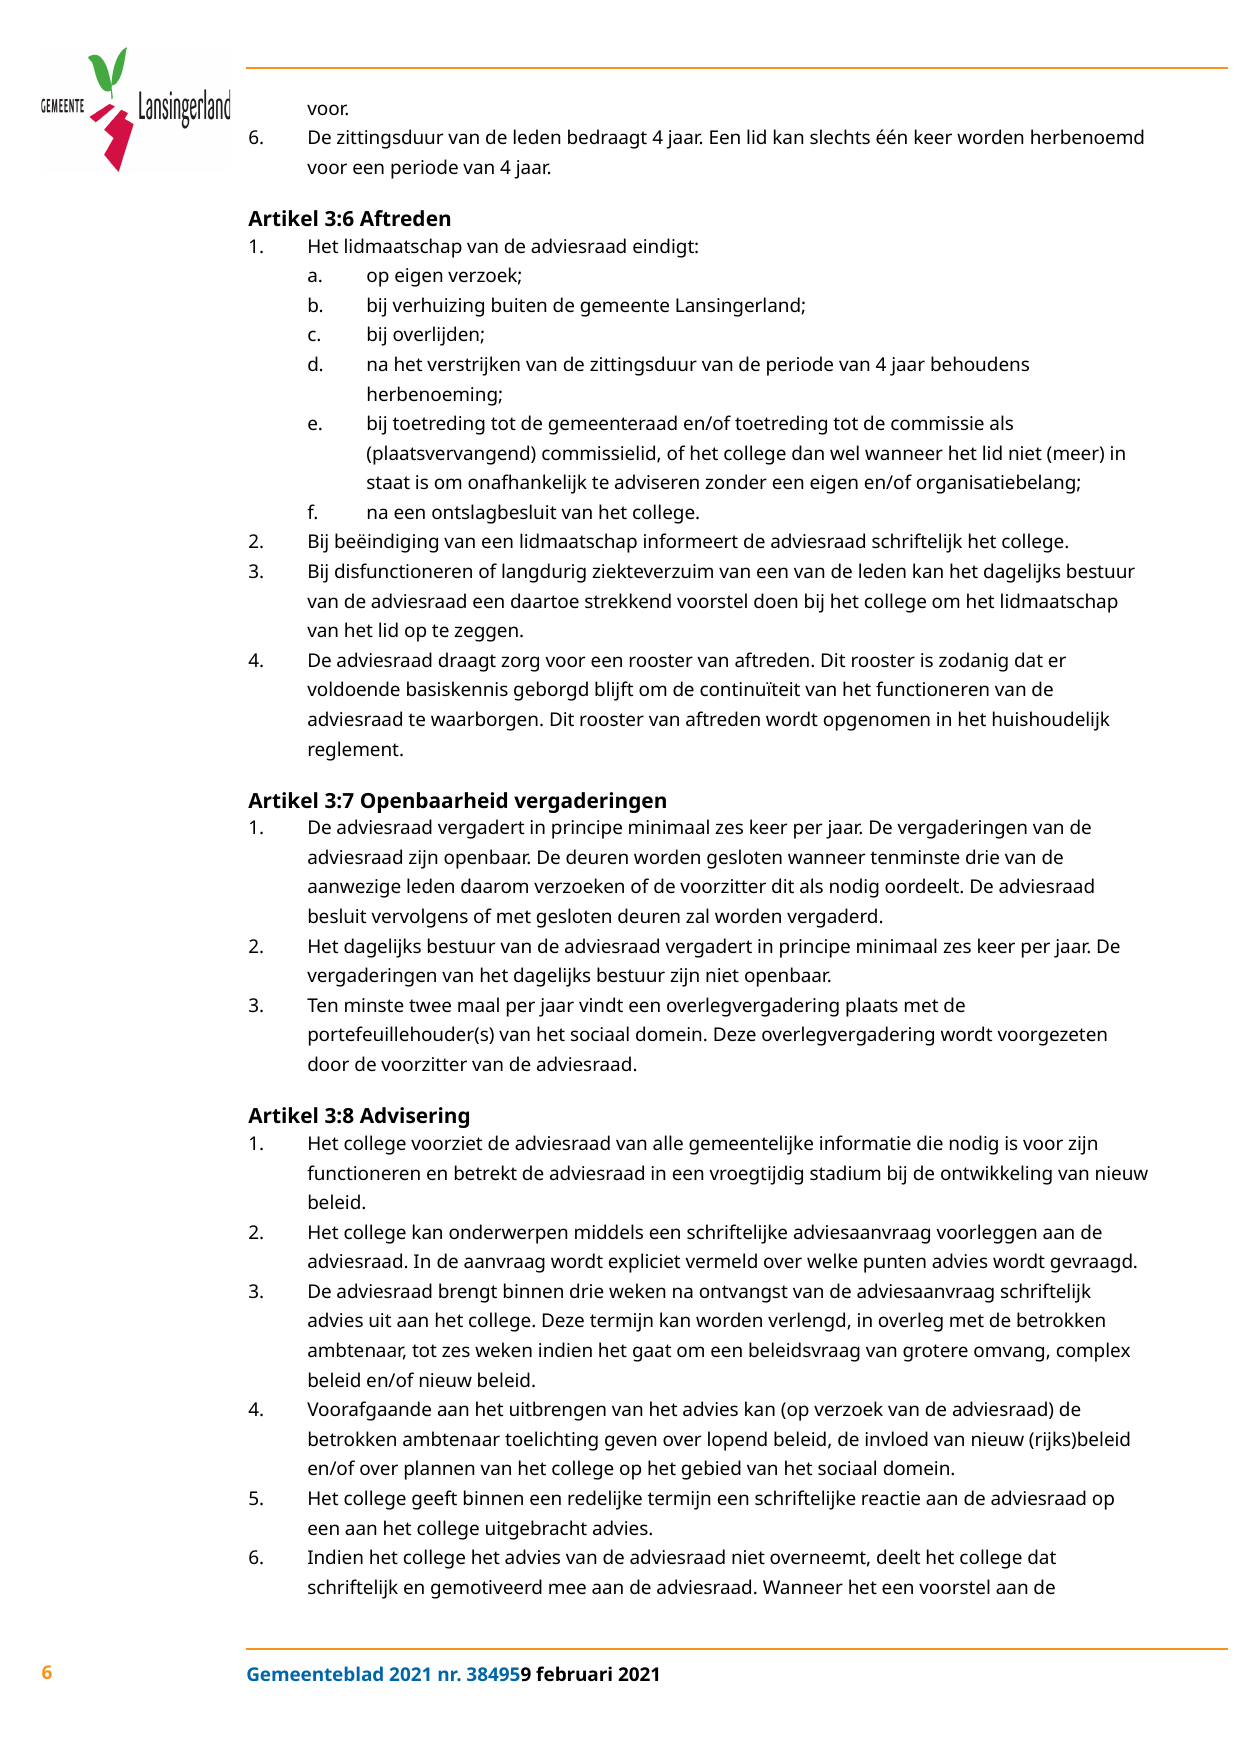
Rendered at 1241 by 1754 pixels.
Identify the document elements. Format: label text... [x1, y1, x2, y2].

list Voorafgaande aan het uitbrengen van het advies kan (op verzoek van de adviesraad) de betrokken ambtenaar toelichting geven over lopend beleid, de invloed van nieuw (rijks)beleid en/of over plannen van het college op het gebied van het sociaal domein. [248, 1396, 1152, 1481]
text Artikel 3:8 Advisering [248, 1102, 1152, 1130]
list bij toetreding tot de gemeenteraad en/of toetreding tot de commissie als (plaatsvervangend) commissielid, of het college dan wel wanneer het lid niet (meer) in staat is om onafhankelijk te adviseren zonder een eigen en/of organisatiebelang; [307, 410, 1152, 495]
text Artikel 3:6 Aftreden [248, 204, 1152, 233]
list Het dagelijks bestuur van de adviesraad vergadert in principe minimaal zes keer per jaar. De vergaderingen van het dagelijks bestuur zijn niet openbaar. [248, 933, 1152, 988]
list na het verstrijken van de zittingsduur van de periode van 4 jaar behoudens herbenoeming; [307, 351, 1152, 406]
list Het college geeft binnen een redelijke termijn een schriftelijke reactie aan de adviesraad op een aan het college uitgebracht advies. [248, 1485, 1152, 1540]
list Indien het college het advies van de adviesraad niet overneemt, deelt het college dat schriftelijk en gemotiveerd mee aan de adviesraad. Wanneer het een voorstel aan de [248, 1544, 1152, 1599]
list bij verhuizing buiten de gemeente Lansingerland; [307, 292, 1152, 318]
list bij overlijden; [307, 322, 1152, 347]
list Het college voorziet de adviesraad van alle gemeentelijke informatie die nodig is voor zijn functioneren en betrekt de adviesraad in een vroegtijdig stadium bij de ontwikkeling van nieuw beleid. [248, 1130, 1152, 1215]
list De adviesraad draagt zorg voor een rooster van aftreden. Dit rooster is zodanig dat er voldoende basiskennis geborgd blijft om de continuïteit van het functioneren van de adviesraad te waarborgen. Dit rooster van aftreden wordt opgenomen in het huishoudelijk reglement. [248, 647, 1152, 761]
list De zittingsduur van de leden bedraagt 4 jaar. Een lid kan slechts één keer worden herbenoemd voor een periode van 4 jaar. [248, 124, 1152, 180]
picture [41, 47, 231, 172]
list Bij disfunctioneren of langdurig ziekteverzuim van een van de leden kan het dagelijks bestuur van de adviesraad een daartoe strekkend voorstel doen bij het college om het lidmaatschap van het lid op te zeggen. [248, 558, 1152, 643]
list Het college kan onderwerpen middels een schriftelijke adviesaanvraag voorleggen aan de adviesraad. In de aanvraag wordt expliciet vermeld over welke punten advies wordt gevraagd. [248, 1219, 1152, 1274]
list Ten minste twee maal per jaar vindt een overlegvergadering plaats met de portefeuillehouder(s) van het sociaal domein. Deze overlegvergadering wordt voorgezeten door de voorzitter van de adviesraad. [248, 992, 1152, 1077]
list voor. [248, 95, 1152, 121]
text Artikel 3:7 Openbaarheid vergaderingen [248, 786, 1152, 814]
list na een ontslagbesluit van het college. [307, 499, 1152, 525]
list Het lidmaatschap van de adviesraad eindigt: [248, 233, 1152, 258]
list op eigen verzoek; [307, 262, 1152, 288]
list Bij beëindiging van een lidmaatschap informeert de adviesraad schriftelijk het college. [248, 529, 1152, 554]
list De adviesraad brengt binnen drie weken na ontvangst van de adviesaanvraag schriftelijk advies uit aan het college. Deze termijn kan worden verlengd, in overleg met de betrokken ambtenaar, tot zes weken indien het gaat om een beleidsvraag van grotere omvang, complex beleid en/of nieuw beleid. [248, 1278, 1152, 1392]
list De adviesraad vergadert in principe minimaal zes keer per jaar. De vergaderingen van de adviesraad zijn openbaar. De deuren worden gesloten wanneer tenminste drie van de aanwezige leden daarom verzoeken of de voorzitter dit als nodig oordeelt. De adviesraad besluit vervolgens of met gesloten deuren zal worden vergaderd. [248, 814, 1152, 929]
